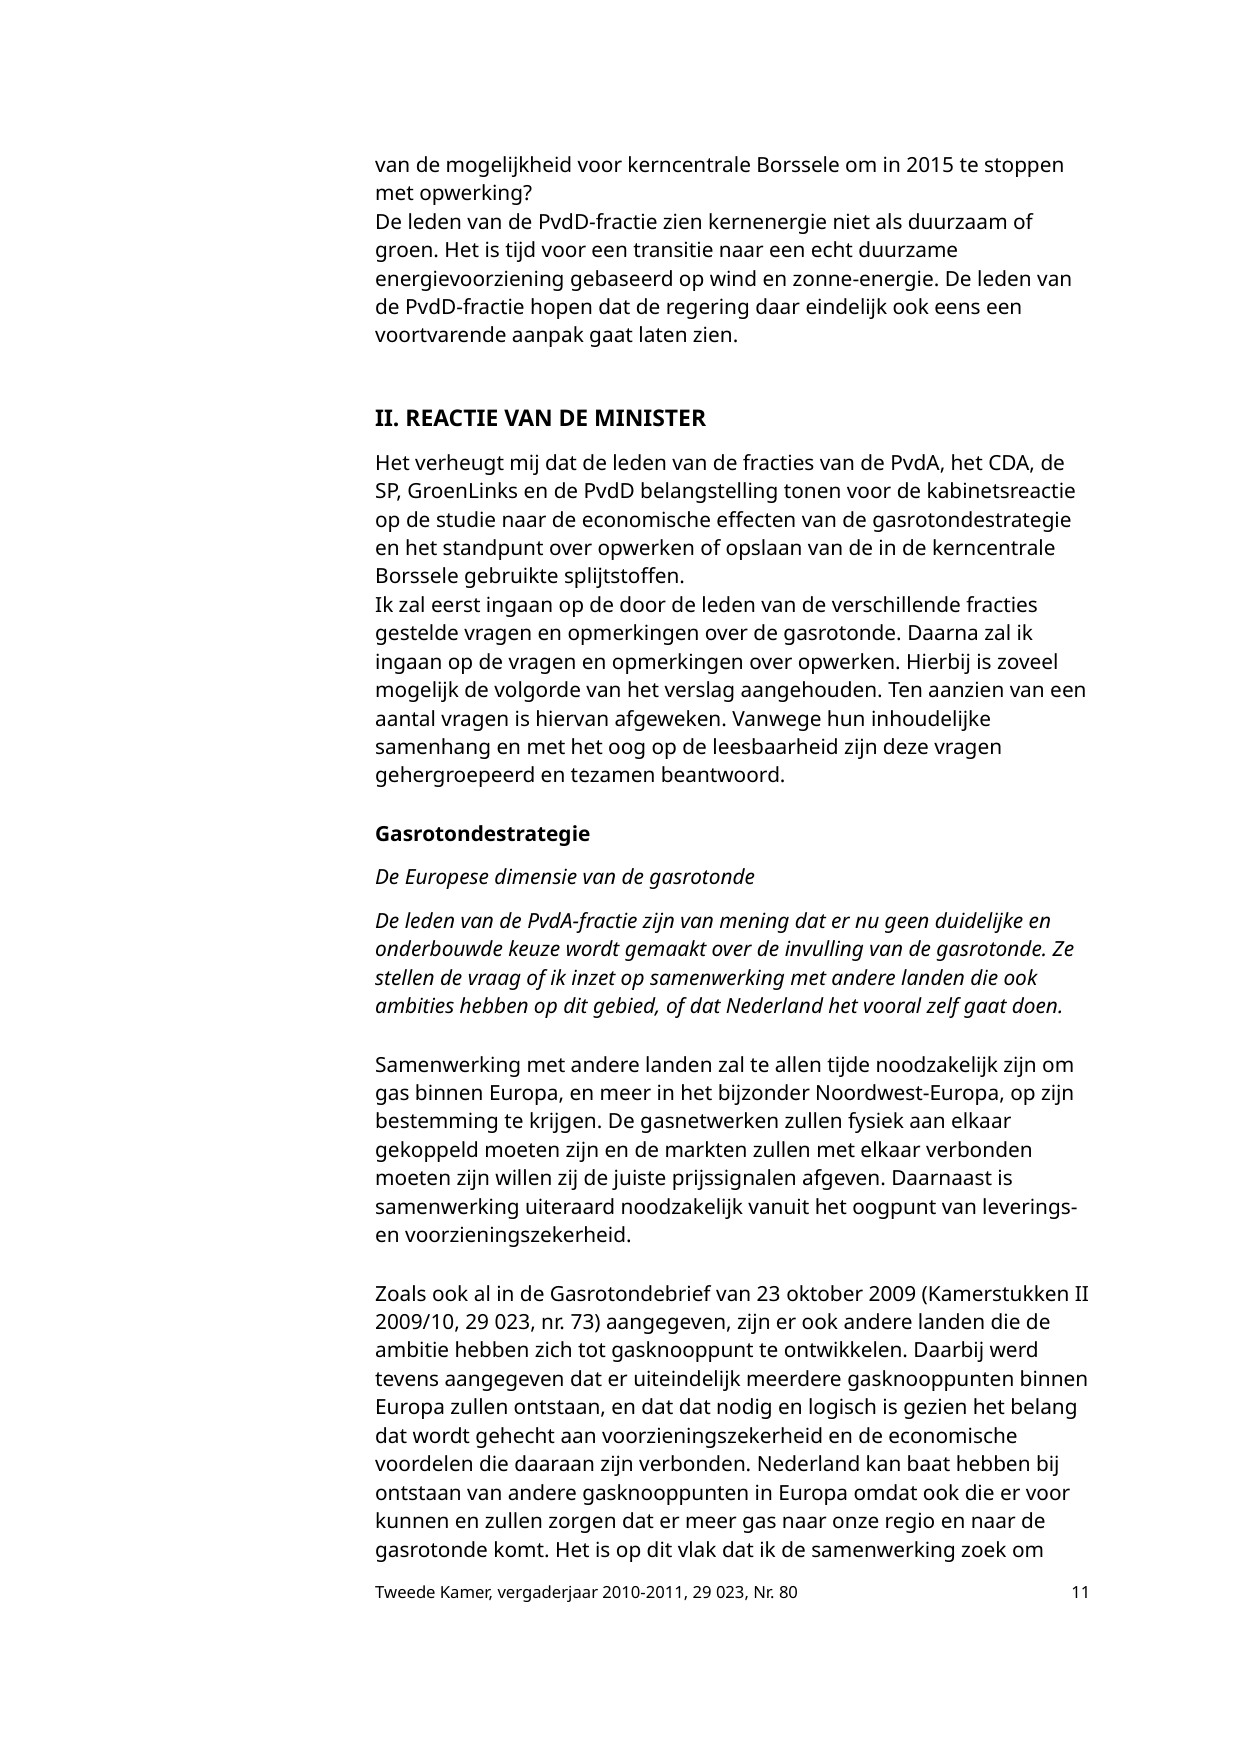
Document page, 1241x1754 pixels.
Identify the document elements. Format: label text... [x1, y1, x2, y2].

text Zoals ook al in de Gasrotondebrief van 23 oktober 2009 (Kamerstukken II 2009/10, 29 023, nr. 73) aangegeven, zijn er ook andere landen die de ambitie hebben zich tot gasknooppunt te ontwikkelen. Daarbij werd tevens aangegeven dat er uiteindelijk meerdere gasknooppunten binnen Europa zullen ontstaan, en dat dat nodig en logisch is gezien het belang dat wordt gehecht aan voorzieningszekerheid en de economische voordelen die daaraan zijn verbonden. Nederland kan baat hebben bij ontstaan van andere gasknooppunten in Europa omdat ook die er voor kunnen en zullen zorgen dat er meer gas naar onze regio en naar de gasrotonde komt. Het is op dit vlak dat ik de samenwerking zoek om [375, 1279, 1090, 1563]
text Ik zal eerst ingaan op de door de leden van de verschillende fracties gestelde vragen en opmerkingen over de gasrotonde. Daarna zal ik ingaan op de vragen en opmerkingen over opwerken. Hierbij is zoveel mogelijk de volgorde van het verslag aangehouden. Ten aanzien van een aantal vragen is hiervan afgeweken. Vanwege hun inhoudelijke samenhang en met het oog op de leesbaarheid zijn deze vragen gehergroepeerd en tezamen beantwoord. [375, 590, 1090, 789]
text van de mogelijkheid voor kerncentrale Borssele om in 2015 te stoppen met opwerking? [375, 150, 1090, 207]
text De Europese dimensie van de gasrotonde [375, 862, 1090, 891]
text Het verheugt mij dat de leden van de fracties van de PvdA, het CDA, de SP, GroenLinks en de PvdD belangstelling tonen voor de kabinetsreactie op de studie naar de economische effecten van de gasrotondestrategie en het standpunt over opwerken of opslaan van de in de kerncentrale Borssele gebruikte splijtstoffen. [375, 448, 1090, 590]
text De leden van de PvdA-fractie zijn van mening dat er nu geen duidelijke en onderbouwde keuze wordt gemaakt over de invulling van de gasrotonde. Ze stellen de vraag of ik inzet op samenwerking met andere landen die ook ambities hebben op dit gebied, of dat Nederland het vooral zelf gaat doen. [375, 906, 1090, 1020]
text Gasrotondestrategie [375, 819, 1090, 847]
subtitle II. REACTIE VAN DE MINISTER [375, 402, 1090, 433]
text De leden van de PvdD-fractie zien kernenergie niet als duurzaam of groen. Het is tijd voor een transitie naar een echt duurzame energievoorziening gebaseerd op wind en zonne-energie. De leden van de PvdD-fractie hopen dat de regering daar eindelijk ook eens een voortvarende aanpak gaat laten zien. [375, 207, 1090, 349]
text Samenwerking met andere landen zal te allen tijde noodzakelijk zijn om gas binnen Europa, en meer in het bijzonder Noordwest-Europa, op zijn bestemming te krijgen. De gasnetwerken zullen fysiek aan elkaar gekoppeld moeten zijn en de markten zullen met elkaar verbonden moeten zijn willen zij de juiste prijssignalen afgeven. Daarnaast is samenwerking uiteraard noodzakelijk vanuit het oogpunt van leverings- en voorzieningszekerheid. [375, 1050, 1090, 1249]
